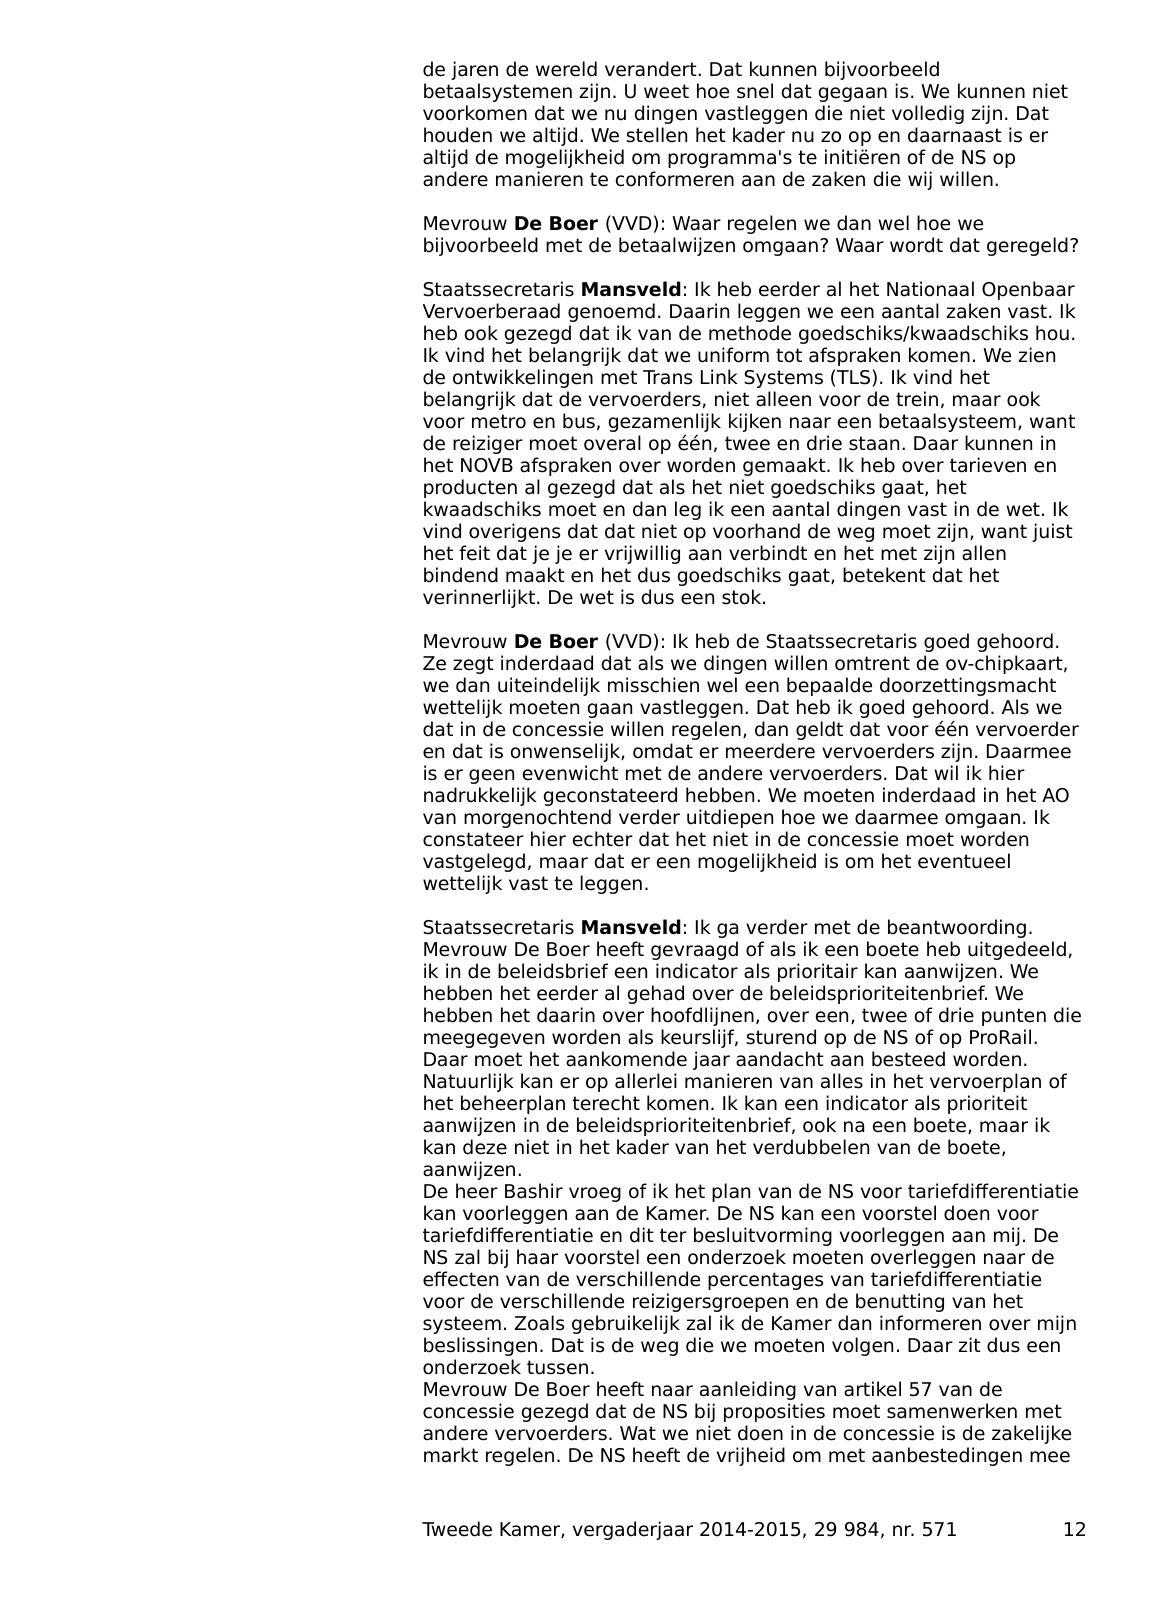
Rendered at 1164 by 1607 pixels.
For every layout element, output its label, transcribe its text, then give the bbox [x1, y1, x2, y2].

text Staatssecretaris Mansveld: Ik heb eerder al het Nationaal Openbaar Vervoerberaad genoemd. Daarin leggen we een aantal zaken vast. Ik heb ook gezegd dat ik van de methode goedschiks/kwaadschiks hou. Ik vind het belangrijk dat we uniform tot afspraken komen. We zien de ontwikkelingen met Trans Link Systems (TLS). Ik vind het belangrijk dat de vervoerders, niet alleen voor de trein, maar ook voor metro en bus, gezamenlijk kijken naar een betaalsysteem, want de reiziger moet overal op één, twee en drie staan. Daar kunnen in het NOVB afspraken over worden gemaakt. Ik heb over tarieven en producten al gezegd dat als het niet goedschiks gaat, het kwaadschiks moet en dan leg ik een aantal dingen vast in de wet. Ik vind overigens dat dat niet op voorhand de weg moet zijn, want juist het feit dat je je er vrijwillig aan verbindt en het met zijn allen bindend maakt en het dus goedschiks gaat, betekent dat het verinnerlijkt. De wet is dus een stok. [422, 279, 1087, 609]
text de jaren de wereld verandert. Dat kunnen bijvoorbeeld betaalsystemen zijn. U weet hoe snel dat gegaan is. We kunnen niet voorkomen dat we nu dingen vastleggen die niet volledig zijn. Dat houden we altijd. We stellen het kader nu zo op en daarnaast is er altijd de mogelijkheid om programma's te initiëren of de NS op andere manieren te conformeren aan de zaken die wij willen. [422, 59, 1087, 191]
text Mevrouw De Boer heeft naar aanleiding van artikel 57 van de concessie gezegd dat de NS bij proposities moet samenwerken met andere vervoerders. Wat we niet doen in de concessie is de zakelijke markt regelen. De NS heeft de vrijheid om met aanbestedingen mee [422, 1379, 1087, 1467]
text Staatssecretaris Mansveld: Ik ga verder met de beantwoording. Mevrouw De Boer heeft gevraagd of als ik een boete heb uitgedeeld, ik in de beleidsbrief een indicator als prioritair kan aanwijzen. We hebben het eerder al gehad over de beleidsprioriteitenbrief. We hebben het daarin over hoofdlijnen, over een, twee of drie punten die meegegeven worden als keurslijf, sturend op de NS of op ProRail. Daar moet het aankomende jaar aandacht aan besteed worden. Natuurlijk kan er op allerlei manieren van alles in het vervoerplan of het beheerplan terecht komen. Ik kan een indicator als prioriteit aanwijzen in de beleidsprioriteitenbrief, ook na een boete, maar ik kan deze niet in het kader van het verdubbelen van de boete, aanwijzen. [422, 917, 1087, 1181]
text Mevrouw De Boer (VVD): Ik heb de Staatssecretaris goed gehoord. Ze zegt inderdaad dat als we dingen willen omtrent de ov-chipkaart, we dan uiteindelijk misschien wel een bepaalde doorzettingsmacht wettelijk moeten gaan vastleggen. Dat heb ik goed gehoord. Als we dat in de concessie willen regelen, dan geldt dat voor één vervoerder en dat is onwenselijk, omdat er meerdere vervoerders zijn. Daarmee is er geen evenwicht met de andere vervoerders. Dat wil ik hier nadrukkelijk geconstateerd hebben. We moeten inderdaad in het AO van morgenochtend verder uitdiepen hoe we daarmee omgaan. Ik constateer hier echter dat het niet in de concessie moet worden vastgelegd, maar dat er een mogelijkheid is om het eventueel wettelijk vast te leggen. [422, 631, 1087, 895]
text Mevrouw De Boer (VVD): Waar regelen we dan wel hoe we bijvoorbeeld met de betaalwijzen omgaan? Waar wordt dat geregeld? [422, 213, 1087, 257]
text De heer Bashir vroeg of ik het plan van de NS voor tariefdifferentiatie kan voorleggen aan de Kamer. De NS kan een voorstel doen voor tariefdifferentiatie en dit ter besluitvorming voorleggen aan mij. De NS zal bij haar voorstel een onderzoek moeten overleggen naar de effecten van de verschillende percentages van tariefdifferentiatie voor de verschillende reizigersgroepen en de benutting van het systeem. Zoals gebruikelijk zal ik de Kamer dan informeren over mijn beslissingen. Dat is de weg die we moeten volgen. Daar zit dus een onderzoek tussen. [422, 1181, 1087, 1379]
